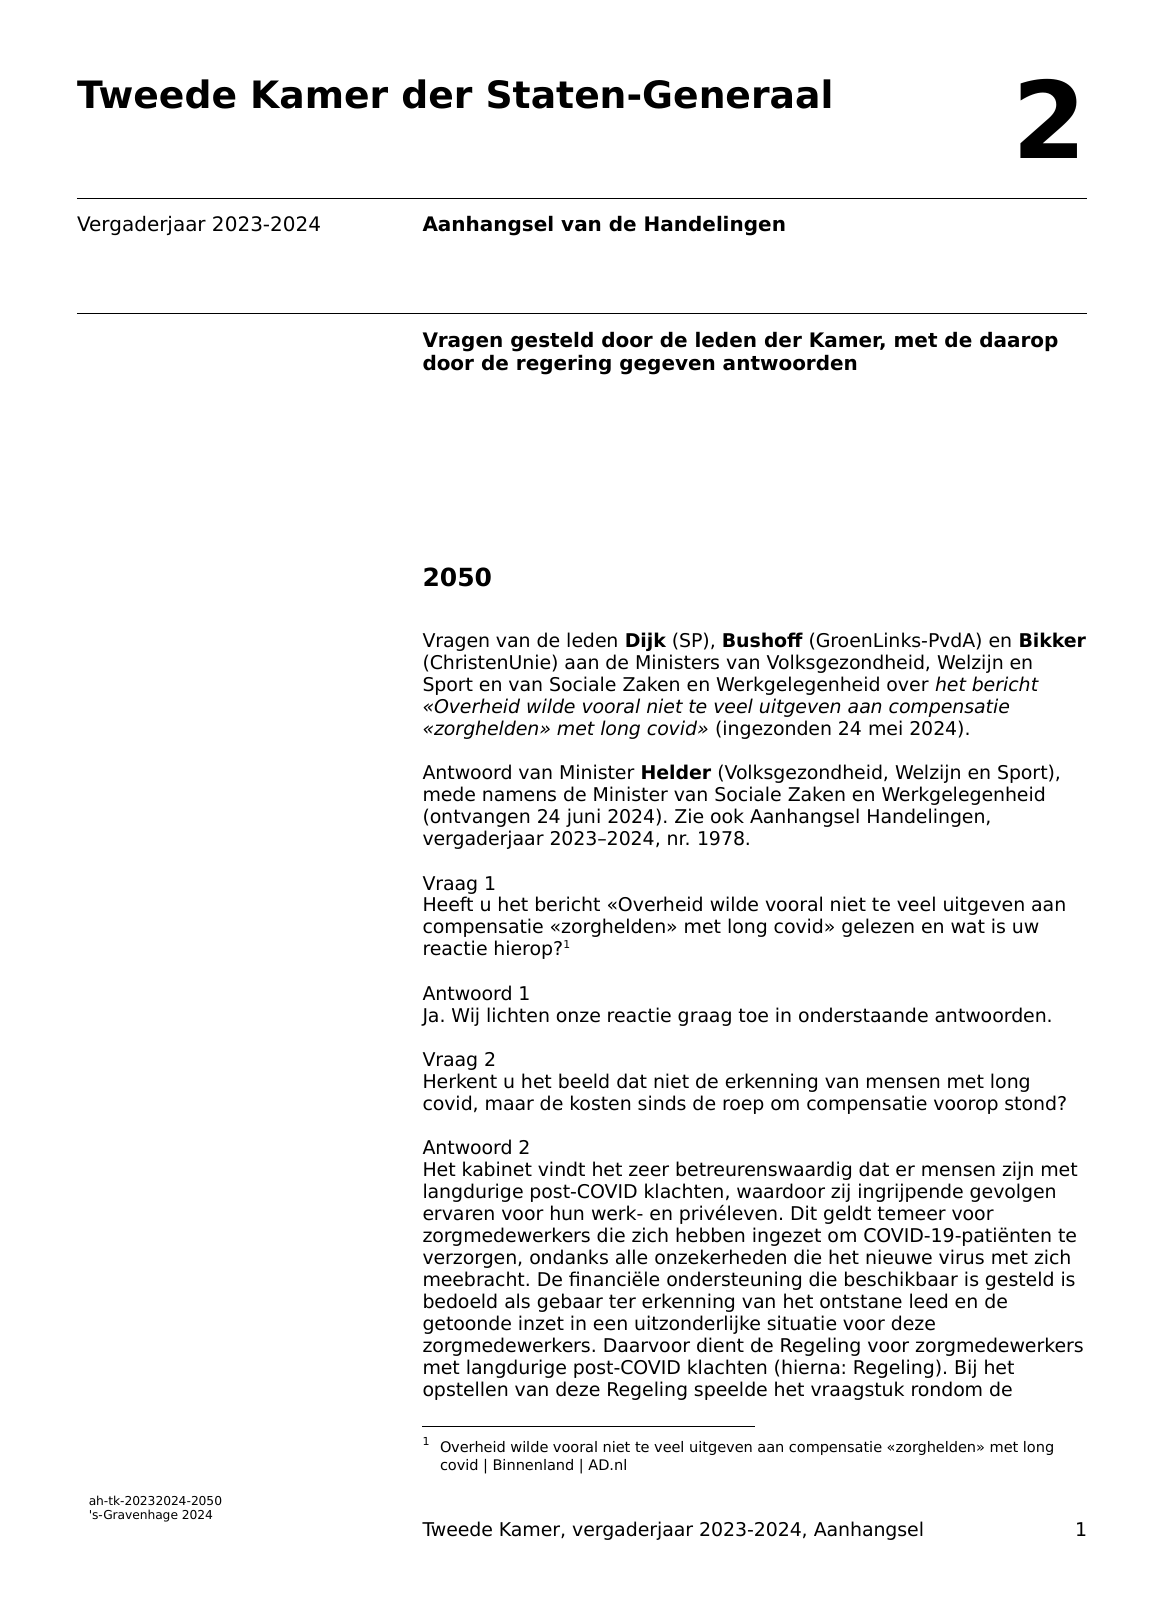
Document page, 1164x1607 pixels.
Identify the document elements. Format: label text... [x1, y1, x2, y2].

text Antwoord 1 [422, 982, 1087, 1004]
text Het kabinet vindt het zeer betreurenswaardig dat er mensen zijn met langdurige post-COVID klachten, waardoor zij ingrijpende gevolgen ervaren voor hun werk- en privéleven. Dit geldt temeer voor zorgmedewerkers die zich hebben ingezet om COVID-19-patiënten te verzorgen, ondanks alle onzekerheden die het nieuwe virus met zich meebracht. De financiële ondersteuning die beschikbaar is gesteld is bedoeld als gebaar ter erkenning van het ontstane leed en de getoonde inzet in een uitzonderlijke situatie voor deze zorgmedewerkers. Daarvoor dient de Regeling voor zorgmedewerkers met langdurige post-COVID klachten (hierna: Regeling). Bij het opstellen van deze Regeling speelde het vraagstuk rondom de [422, 1159, 1087, 1401]
text Ja. Wij lichten onze reactie graag toe in onderstaande antwoorden. [422, 1004, 1087, 1026]
text Antwoord 2 [422, 1137, 1087, 1159]
table_cell Vergaderjaar 2023-2024 [77, 199, 422, 313]
text ah-tk-20232024-2050 [88, 1494, 323, 1508]
text Antwoord van Minister Helder (Volksgezondheid, Welzijn en Sport), mede namens de Minister van Sociale Zaken en Werkgelegenheid (ontvangen 24 juni 2024). Zie ook Aanhangsel Handelingen, vergaderjaar 2023–2024, nr. 1978. [422, 762, 1087, 850]
text 's-Gravenhage 2024 [88, 1508, 323, 1522]
text Herkent u het beeld dat niet de erkenning van mensen met long covid, maar de kosten sinds de roep om compensatie voorop stond? [422, 1071, 1087, 1114]
table_cell [77, 314, 422, 375]
table_header Tweede Kamer der Staten-Generaal [77, 59, 886, 198]
table_cell Aanhangsel van de Handelingen [422, 199, 1087, 313]
text 2050 [422, 563, 1087, 592]
table_header 2 [886, 59, 1087, 198]
text Vragen van de leden Dijk (SP), Bushoff (GroenLinks-PvdA) en Bikker (ChristenUnie) aan de Ministers van Volksgezondheid, Welzijn en Sport en van Sociale Zaken en Werkgelegenheid over het bericht «Overheid wilde vooral niet te veel uitgeven aan compensatie «zorghelden» met long covid» (ingezonden 24 mei 2024). [422, 630, 1087, 740]
text Vraag 2 [422, 1049, 1087, 1071]
table_cell Vragen gesteld door de leden der Kamer, met de daarop door de regering gegeven antwoorden [422, 314, 1087, 375]
text Heeft u het bericht «Overheid wilde vooral niet te veel uitgeven aan compensatie «zorghelden» met long covid» gelezen en wat is uw reactie hierop? [422, 894, 1087, 960]
text Vraag 1 [422, 872, 1087, 894]
text Overheid wilde vooral niet te veel uitgeven aan compensatie «zorghelden» met long covid | Binnenland | AD.nl [422, 1435, 1087, 1474]
